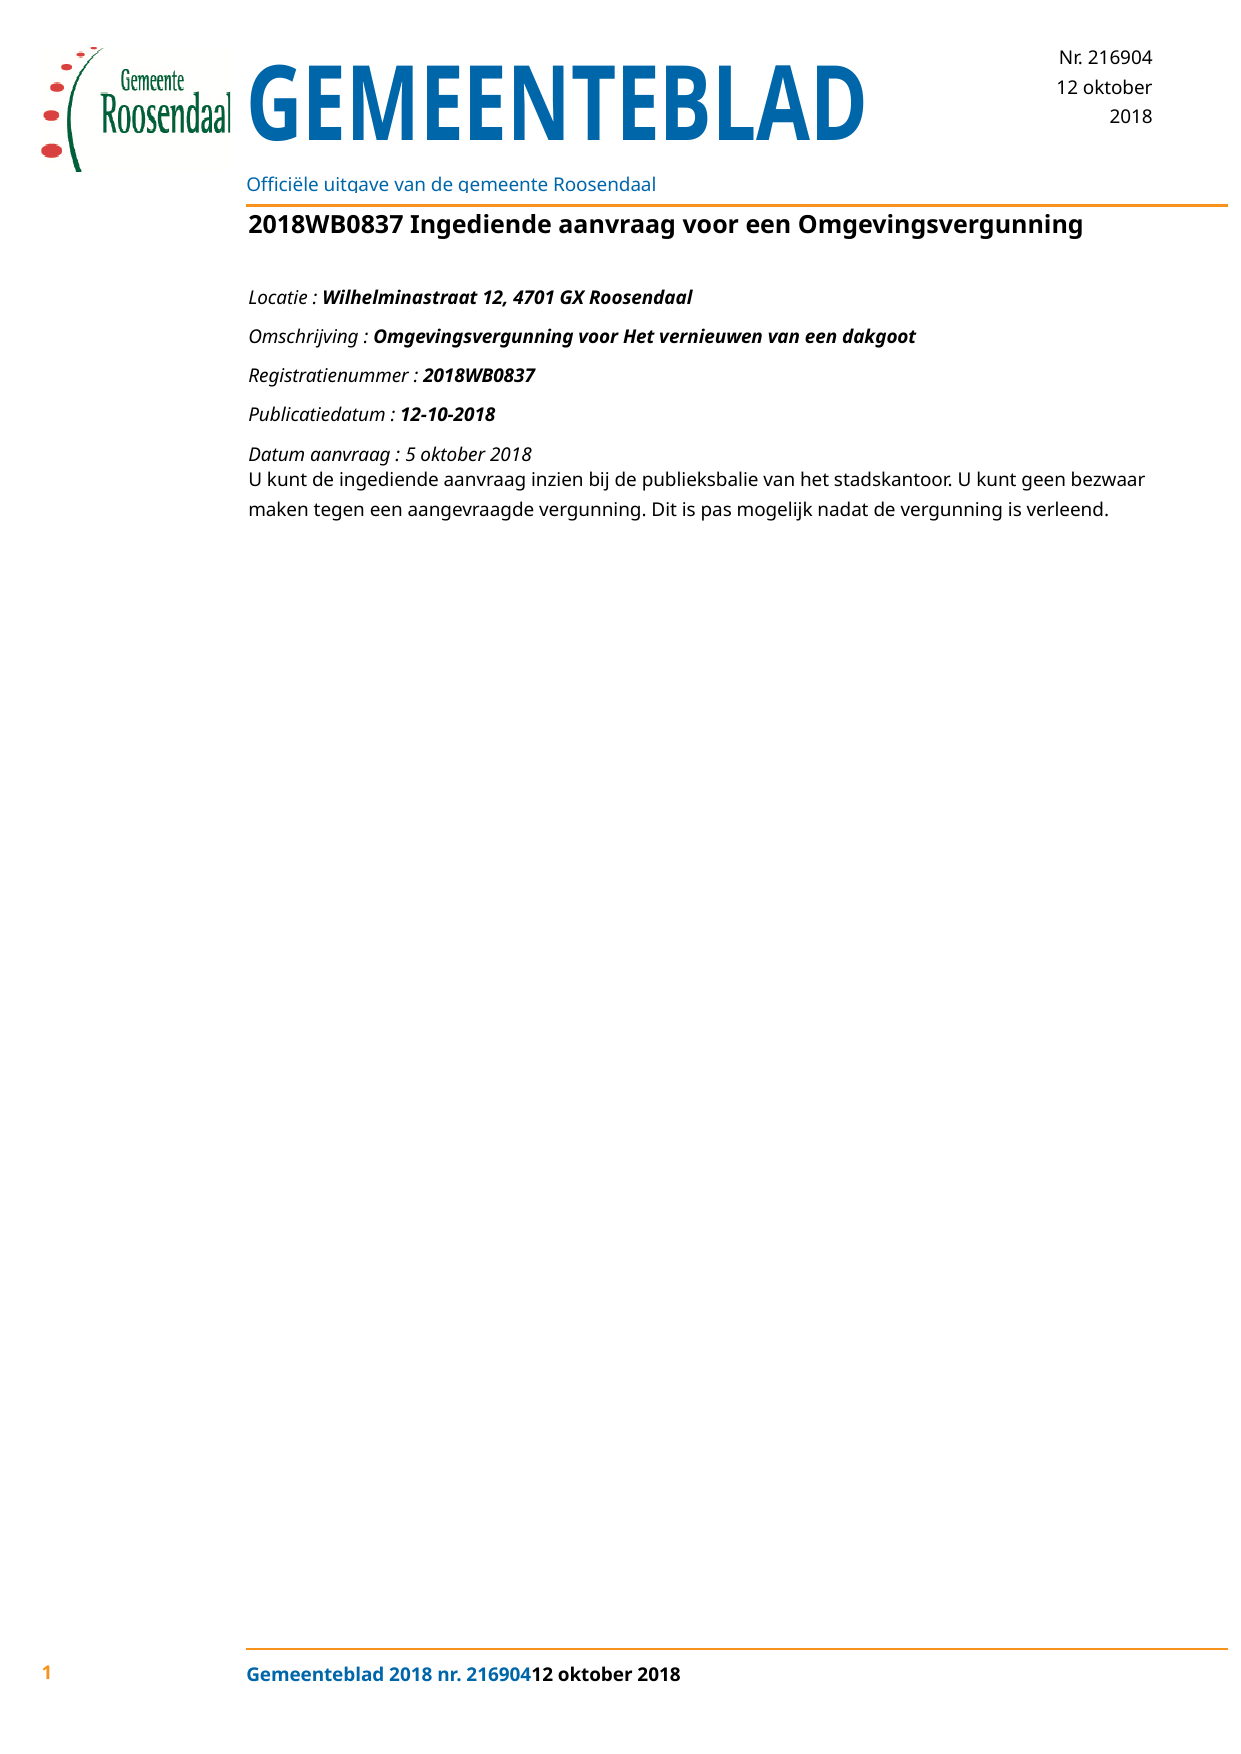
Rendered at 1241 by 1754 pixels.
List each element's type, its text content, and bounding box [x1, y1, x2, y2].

text Publicatiedatum : 12-10-2018 [248, 402, 1152, 427]
text Omschrijving : Omgevingsvergunning voor Het vernieuwen van een dakgoot [248, 323, 1152, 349]
text 2018WB0837 Ingediende aanvraag voor een Omgevingsvergunning [248, 207, 1152, 241]
text Locatie : Wilhelminastraat 12, 4701 GX Roosendaal [248, 284, 1152, 309]
text U kunt de ingediende aanvraag inzien bij de publieksbalie van het stadskantoor. U kunt geen bezwaar maken tegen een aangevraagde vergunning. Dit is pas mogelijk nadat de vergunning is verleend. [248, 467, 1152, 522]
text Datum aanvraag : 5 oktober 2018 [248, 441, 1152, 467]
picture [41, 47, 231, 172]
text Registratienummer : 2018WB0837 [248, 362, 1152, 388]
